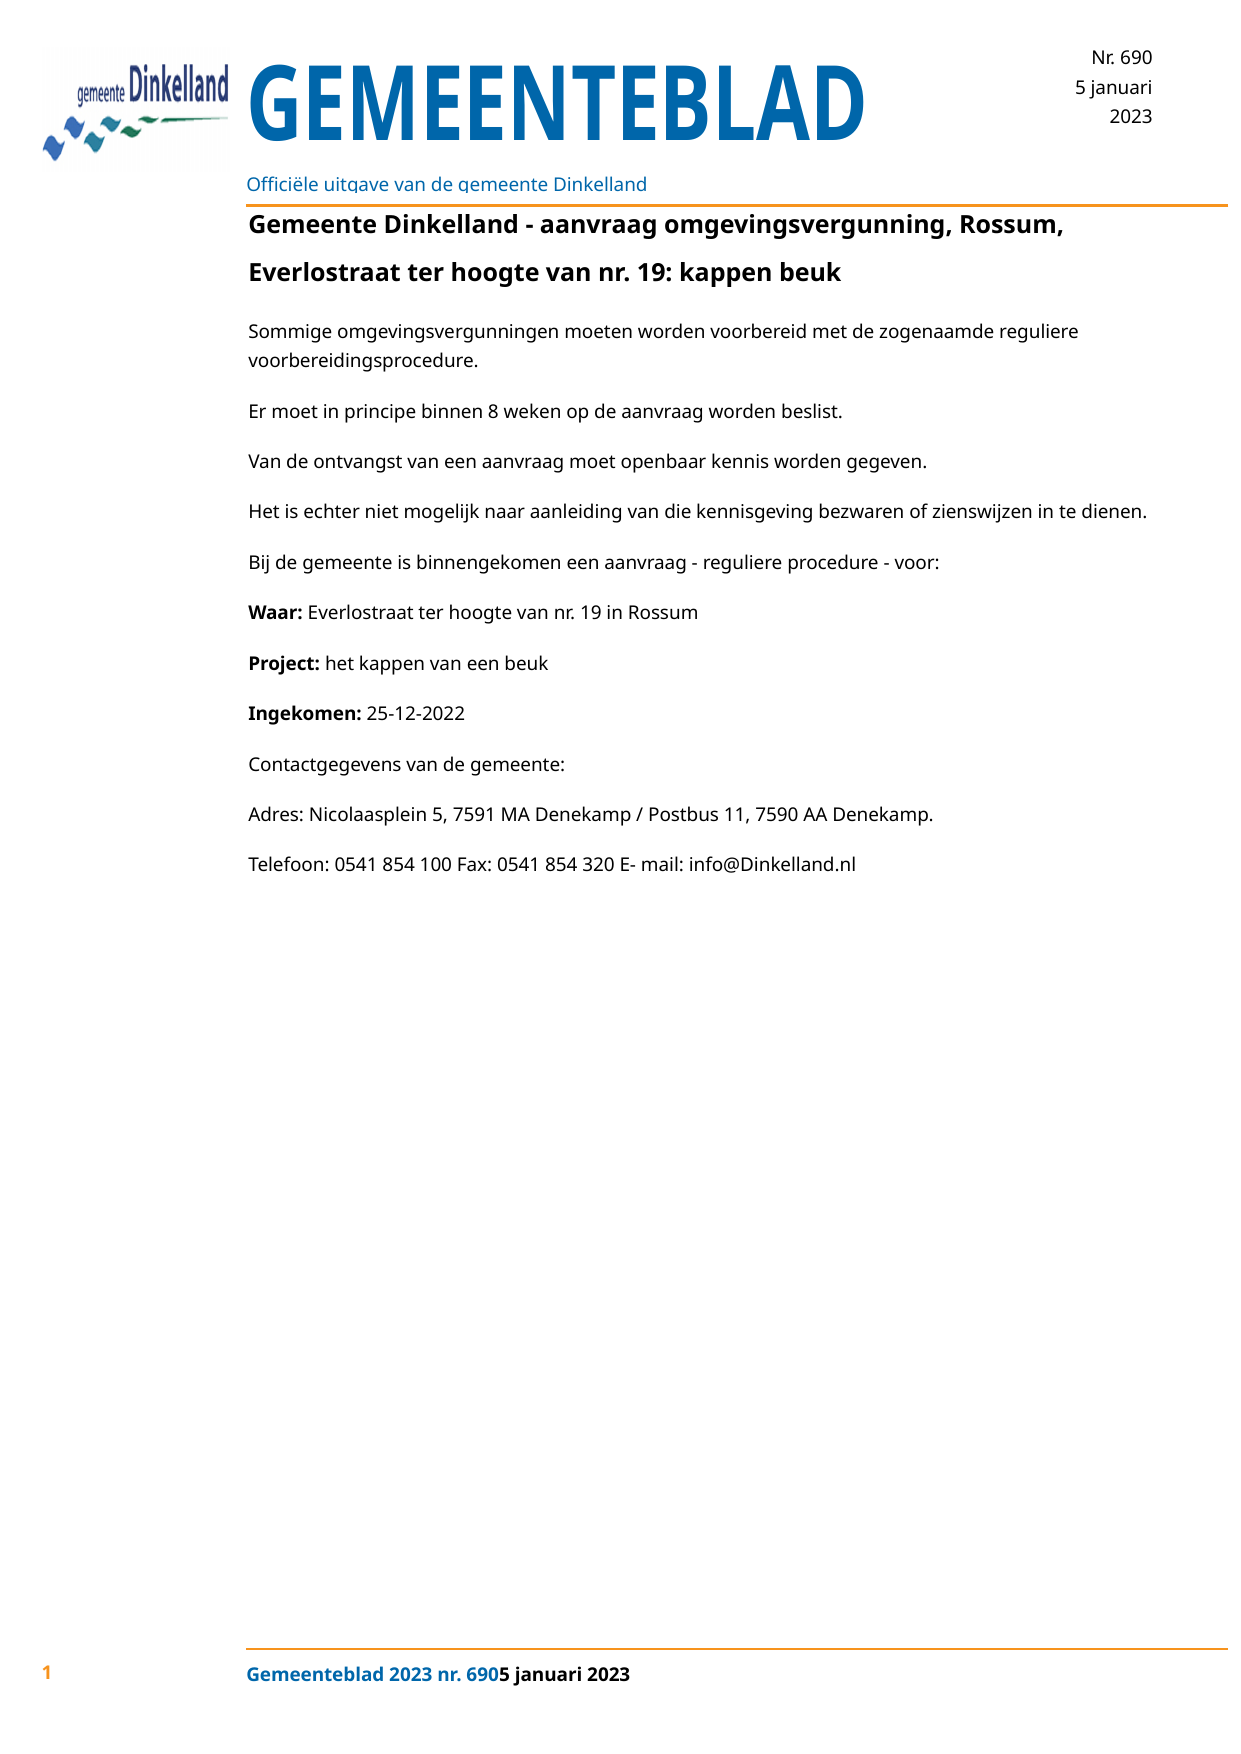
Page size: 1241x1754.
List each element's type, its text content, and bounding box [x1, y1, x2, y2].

text Gemeente Dinkelland - aanvraag omgevingsvergunning, Rossum, Everlostraat ter hoogte van nr. 19: kappen beuk [248, 207, 1152, 288]
text Project: het kappen van een beuk [248, 650, 1152, 676]
text Contactgegevens van de gemeente: [248, 751, 1152, 777]
picture [41, 47, 231, 172]
text Waar: Everlostraat ter hoogte van nr. 19 in Rossum [248, 599, 1152, 625]
text Het is echter niet mogelijk naar aanleiding van die kennisgeving bezwaren of zienswijzen in te dienen. [248, 499, 1152, 524]
text Bij de gemeente is binnengekomen een aanvraag - reguliere procedure - voor: [248, 549, 1152, 575]
text Telefoon: 0541 854 100 Fax: 0541 854 320 E- mail: info@Dinkelland.nl [248, 852, 1152, 877]
text Adres: Nicolaasplein 5, 7591 MA Denekamp / Postbus 11, 7590 AA Denekamp. [248, 801, 1152, 827]
text Er moet in principe binnen 8 weken op de aanvraag worden beslist. [248, 398, 1152, 424]
text Sommige omgevingsvergunningen moeten worden voorbereid met de zogenaamde reguliere voorbereidingsprocedure. [248, 318, 1152, 373]
text Van de ontvangst van een aanvraag moet openbaar kennis worden gegeven. [248, 448, 1152, 474]
text Ingekomen: 25-12-2022 [248, 700, 1152, 726]
